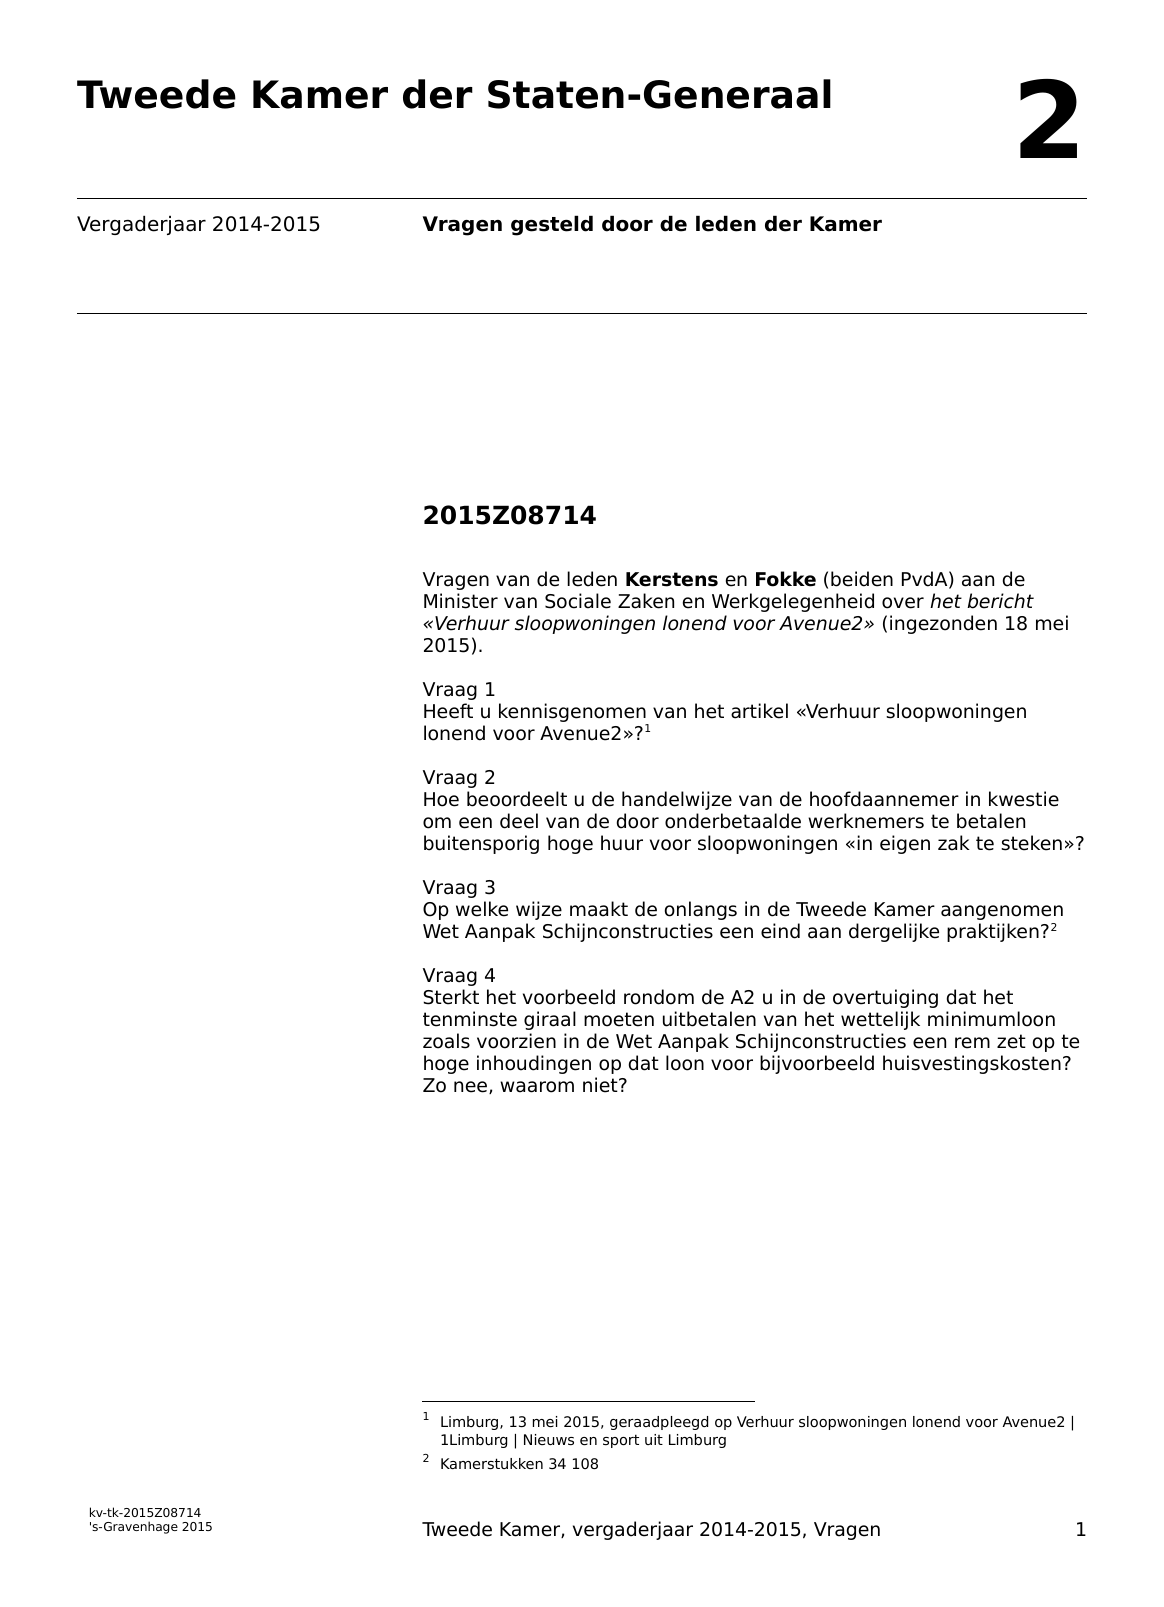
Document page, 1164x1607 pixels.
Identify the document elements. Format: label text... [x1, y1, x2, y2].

text Vraag 4 [422, 965, 1087, 987]
text Sterkt het voorbeeld rondom de A2 u in de overtuiging dat het tenminste giraal moeten uitbetalen van het wettelijk minimumloon zoals voorzien in de Wet Aanpak Schijnconstructies een rem zet op te hoge inhoudingen op dat loon voor bijvoorbeeld huisvestingskosten? Zo nee, waarom niet? [422, 987, 1087, 1097]
text Heeft u kennisgenomen van het artikel «Verhuur sloopwoningen lonend voor Avenue2»? [422, 701, 1087, 745]
text 's-Gravenhage 2015 [88, 1520, 323, 1534]
text Vragen van de leden Kerstens en Fokke (beiden PvdA) aan de Minister van Sociale Zaken en Werkgelegenheid over het bericht «Verhuur sloopwoningen lonend voor Avenue2» (ingezonden 18 mei 2015). [422, 569, 1087, 657]
text Kamerstukken 34 108 [422, 1452, 1087, 1474]
table_cell Vragen gesteld door de leden der Kamer [422, 199, 1087, 313]
text kv-tk-2015Z08714 [88, 1506, 323, 1520]
text Limburg, 13 mei 2015, geraadpleegd op Verhuur sloopwoningen lonend voor Avenue2 | 1Limburg | Nieuws en sport uit Limburg [422, 1410, 1087, 1449]
table_cell Vergaderjaar 2014-2015 [77, 199, 422, 313]
text Hoe beoordeelt u de handelwijze van de hoofdaannemer in kwestie om een deel van de door onderbetaalde werknemers te betalen buitensporig hoge huur voor sloopwoningen «in eigen zak te steken»? [422, 789, 1087, 855]
text 2015Z08714 [422, 501, 1087, 531]
text Vraag 2 [422, 767, 1087, 789]
text Vraag 1 [422, 679, 1087, 701]
text Vraag 3 [422, 877, 1087, 899]
table_header 2 [886, 59, 1087, 198]
table_header Tweede Kamer der Staten-Generaal [77, 59, 886, 198]
text Op welke wijze maakt de onlangs in de Tweede Kamer aangenomen Wet Aanpak Schijnconstructies een eind aan dergelijke praktijken? [422, 899, 1087, 943]
